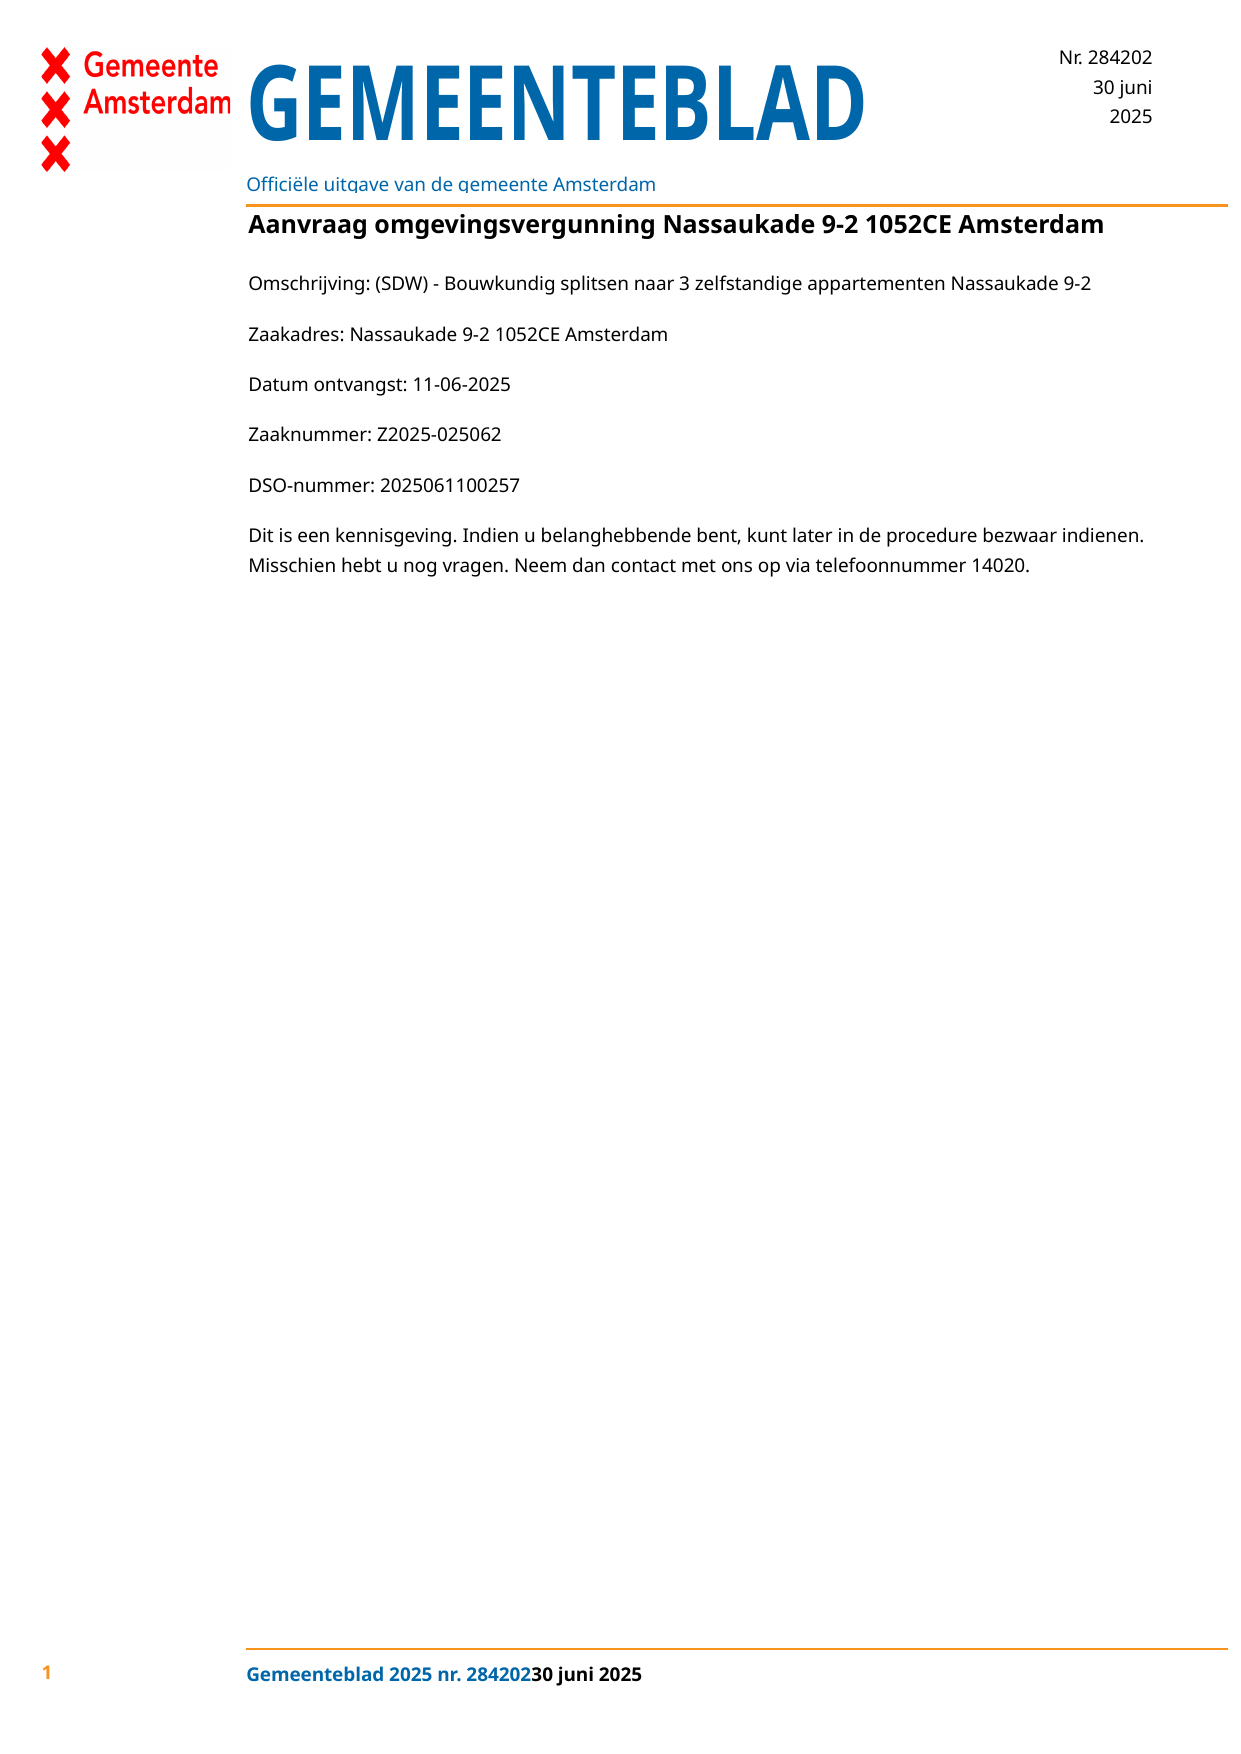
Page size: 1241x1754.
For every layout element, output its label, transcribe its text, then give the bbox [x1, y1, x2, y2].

text DSO-nummer: 2025061100257 [248, 472, 1152, 498]
text Zaakadres: Nassaukade 9-2 1052CE Amsterdam [248, 321, 1152, 346]
text Dit is een kennisgeving. Indien u belanghebbende bent, kunt later in de procedure bezwaar indienen. Misschien hebt u nog vragen. Neem dan contact met ons op via telefoonnummer 14020. [248, 522, 1152, 578]
text Omschrijving: (SDW) - Bouwkundig splitsen naar 3 zelfstandige appartementen Nassaukade 9-2 [248, 270, 1152, 296]
picture [41, 47, 231, 172]
text Aanvraag omgevingsvergunning Nassaukade 9-2 1052CE Amsterdam [248, 207, 1152, 241]
text Zaaknummer: Z2025-025062 [248, 422, 1152, 447]
text Datum ontvangst: 11-06-2025 [248, 371, 1152, 397]
